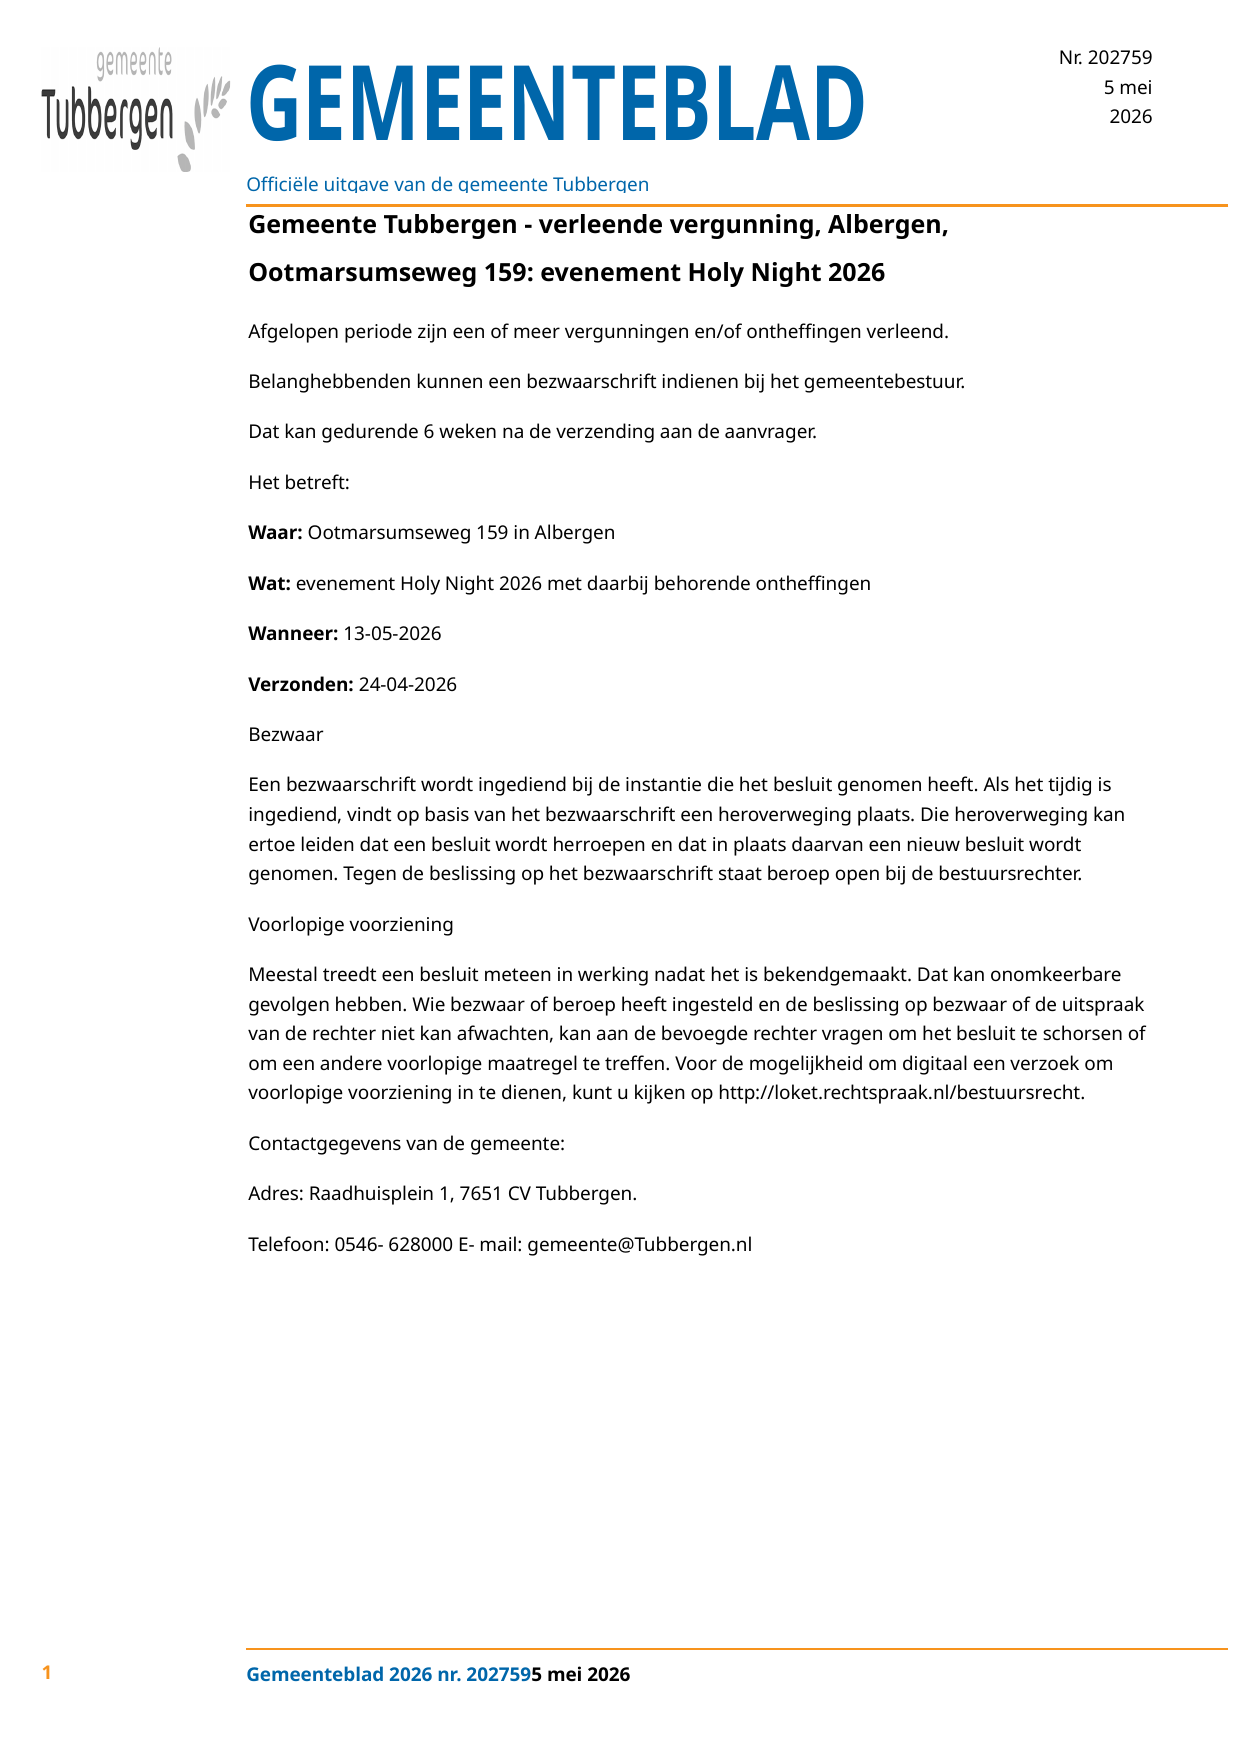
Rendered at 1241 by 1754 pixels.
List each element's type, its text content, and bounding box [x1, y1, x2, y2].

text Gemeente Tubbergen - verleende vergunning, Albergen, Ootmarsumseweg 159: evenement Holy Night 2026 [248, 207, 1152, 288]
text Voorlopige voorziening [248, 911, 1152, 937]
text Belanghebbenden kunnen een bezwaarschrift indienen bij het gemeentebestuur. [248, 368, 1152, 394]
text Meestal treedt een besluit meteen in werking nadat het is bekendgemaakt. Dat kan onomkeerbare gevolgen hebben. Wie bezwaar of beroep heeft ingesteld en de beslissing op bezwaar of de uitspraak van de rechter niet kan afwachten, kan aan de bevoegde rechter vragen om het besluit te schorsen of om een andere voorlopige maatregel te treffen. Voor de mogelijkheid om digitaal een verzoek om voorlopige voorziening in te dienen, kunt u kijken op http://loket.rechtspraak.nl/bestuursrecht. [248, 961, 1152, 1105]
text Telefoon: 0546- 628000 E- mail: gemeente@Tubbergen.nl [248, 1231, 1152, 1257]
text Afgelopen periode zijn een of meer vergunningen en/of ontheffingen verleend. [248, 318, 1152, 344]
text Dat kan gedurende 6 weken na de verzending aan de aanvrager. [248, 419, 1152, 444]
text Verzonden: 24-04-2026 [248, 671, 1152, 697]
text Wat: evenement Holy Night 2026 met daarbij behorende ontheffingen [248, 570, 1152, 596]
text Een bezwaarschrift wordt ingediend bij de instantie die het besluit genomen heeft. Als het tijdig is ingediend, vindt op basis van het bezwaarschrift een heroverweging plaats. Die heroverweging kan ertoe leiden dat een besluit wordt herroepen en dat in plaats daarvan een nieuw besluit wordt genomen. Tegen de beslissing op het bezwaarschrift staat beroep open bij de bestuursrechter. [248, 772, 1152, 886]
text Waar: Ootmarsumseweg 159 in Albergen [248, 519, 1152, 545]
text Adres: Raadhuisplein 1, 7651 CV Tubbergen. [248, 1180, 1152, 1206]
text Contactgegevens van de gemeente: [248, 1130, 1152, 1156]
picture [41, 47, 231, 172]
text Het betreft: [248, 469, 1152, 495]
text Bezwaar [248, 721, 1152, 747]
text Wanneer: 13-05-2026 [248, 620, 1152, 646]
